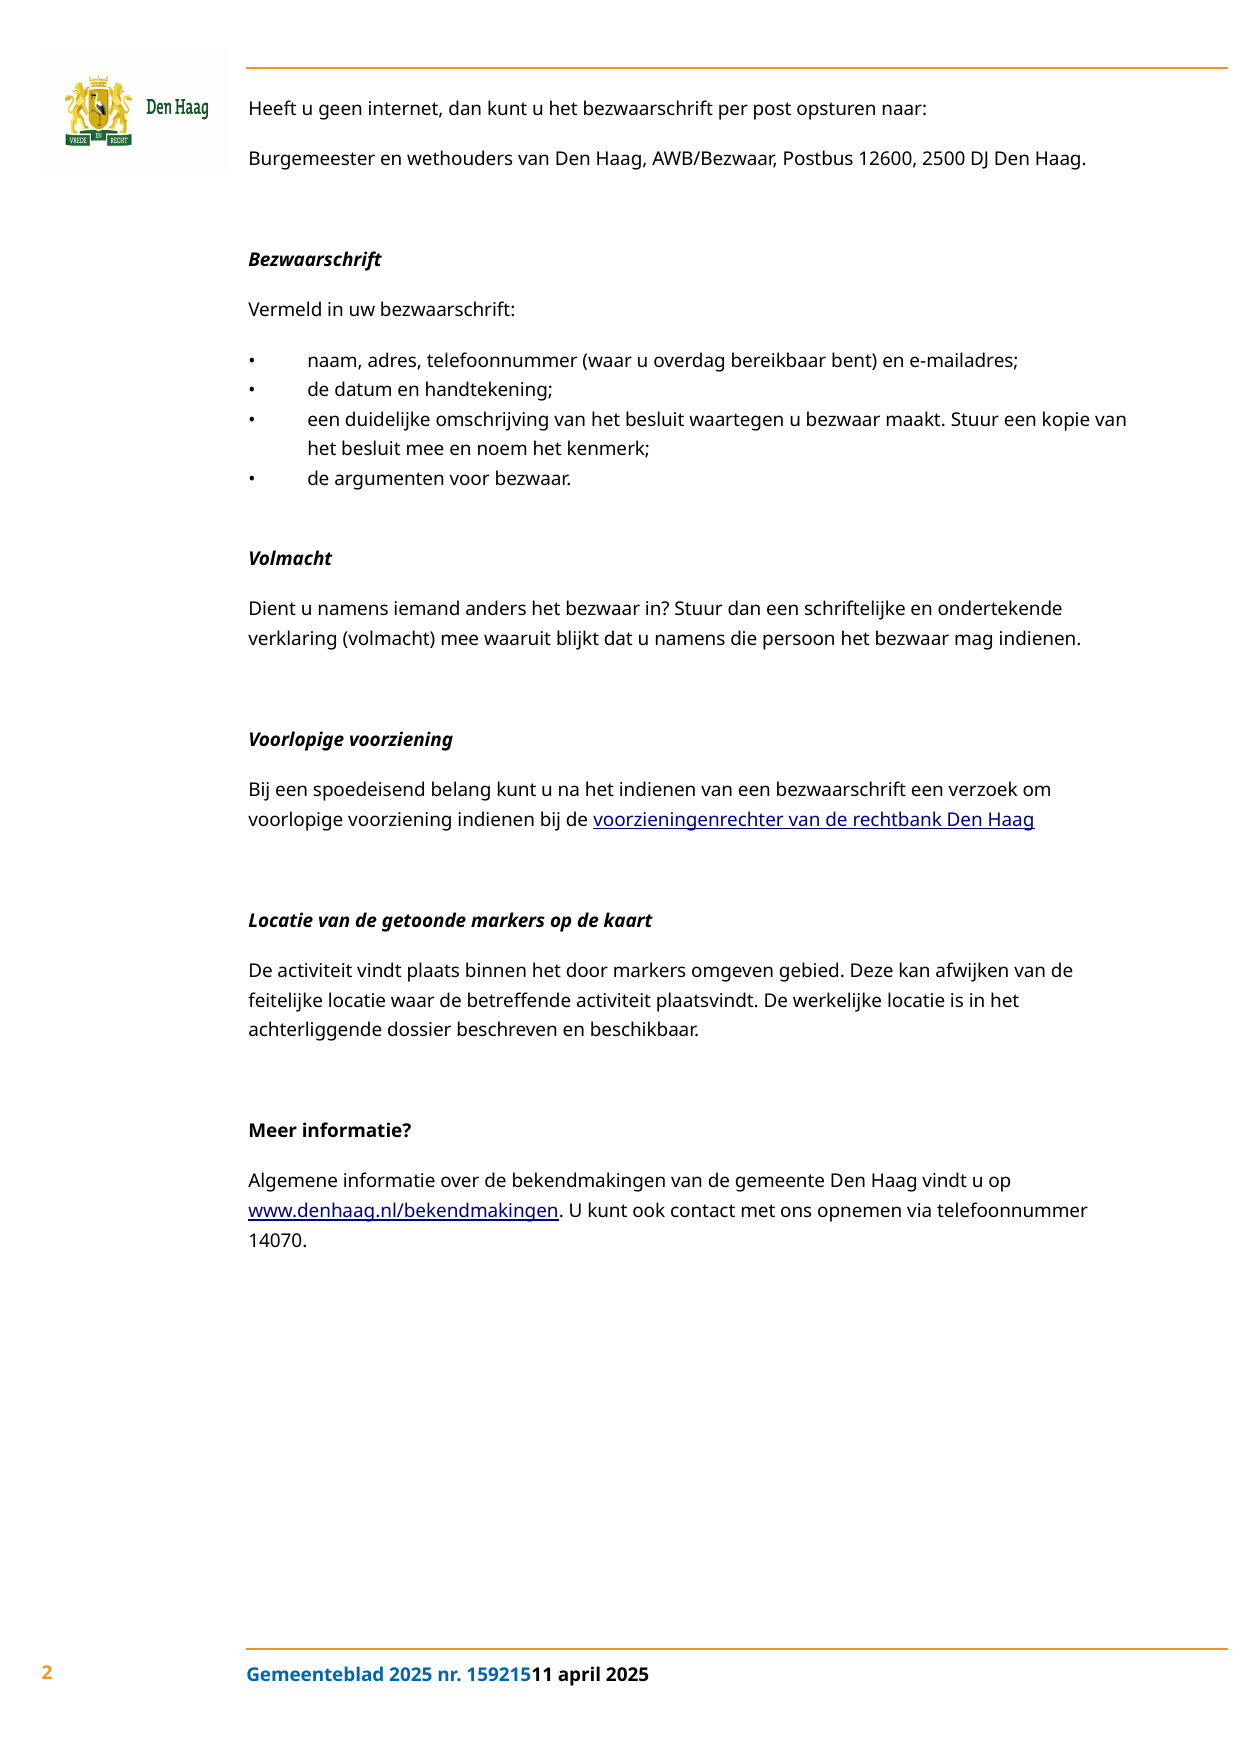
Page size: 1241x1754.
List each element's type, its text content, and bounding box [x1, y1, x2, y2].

text Vermeld in uw bezwaarschrift: [248, 296, 1152, 322]
text De activiteit vindt plaats binnen het door markers omgeven gebied. Deze kan afwijken van de feitelijke locatie waar de betreffende activiteit plaatsvindt. De werkelijke locatie is in het achterliggende dossier beschreven en beschikbaar. [248, 957, 1152, 1042]
text Voorlopige voorziening [248, 726, 1152, 752]
text Bij een spoedeisend belang kunt u na het indienen van een bezwaarschrift een verzoek om voorlopige voorziening indienen bij de voorzieningenrechter van de rechtbank Den Haag [248, 776, 1152, 832]
text Heeft u geen internet, dan kunt u het bezwaarschrift per post opsturen naar: [248, 95, 1152, 121]
text Meer informatie? [248, 1117, 1152, 1143]
list de datum en handtekening; [248, 376, 1152, 402]
text Algemene informatie over de bekendmakingen van de gemeente Den Haag vindt u op www.denhaag.nl/bekendmakingen. U kunt ook contact met ons opnemen via telefoonnummer 14070. [248, 1168, 1152, 1253]
text Locatie van de getoonde markers op de kaart [248, 907, 1152, 933]
text Bezwaarschrift [248, 246, 1152, 272]
list naam, adres, telefoonnummer (waar u overdag bereikbaar bent) en e-mailadres; [248, 347, 1152, 373]
picture [41, 47, 231, 172]
text Dient u namens iemand anders het bezwaar in? Stuur dan een schriftelijke en ondertekende verklaring (volmacht) mee waaruit blijkt dat u namens die persoon het bezwaar mag indienen. [248, 596, 1152, 651]
list de argumenten voor bezwaar. [248, 465, 1152, 491]
text Volmacht [248, 545, 1152, 571]
text Burgemeester en wethouders van Den Haag, AWB/Bezwaar, Postbus 12600, 2500 DJ Den Haag. [248, 145, 1152, 171]
list een duidelijke omschrijving van het besluit waartegen u bezwaar maakt. Stuur een kopie van het besluit mee en noem het kenmerk; [248, 406, 1152, 461]
